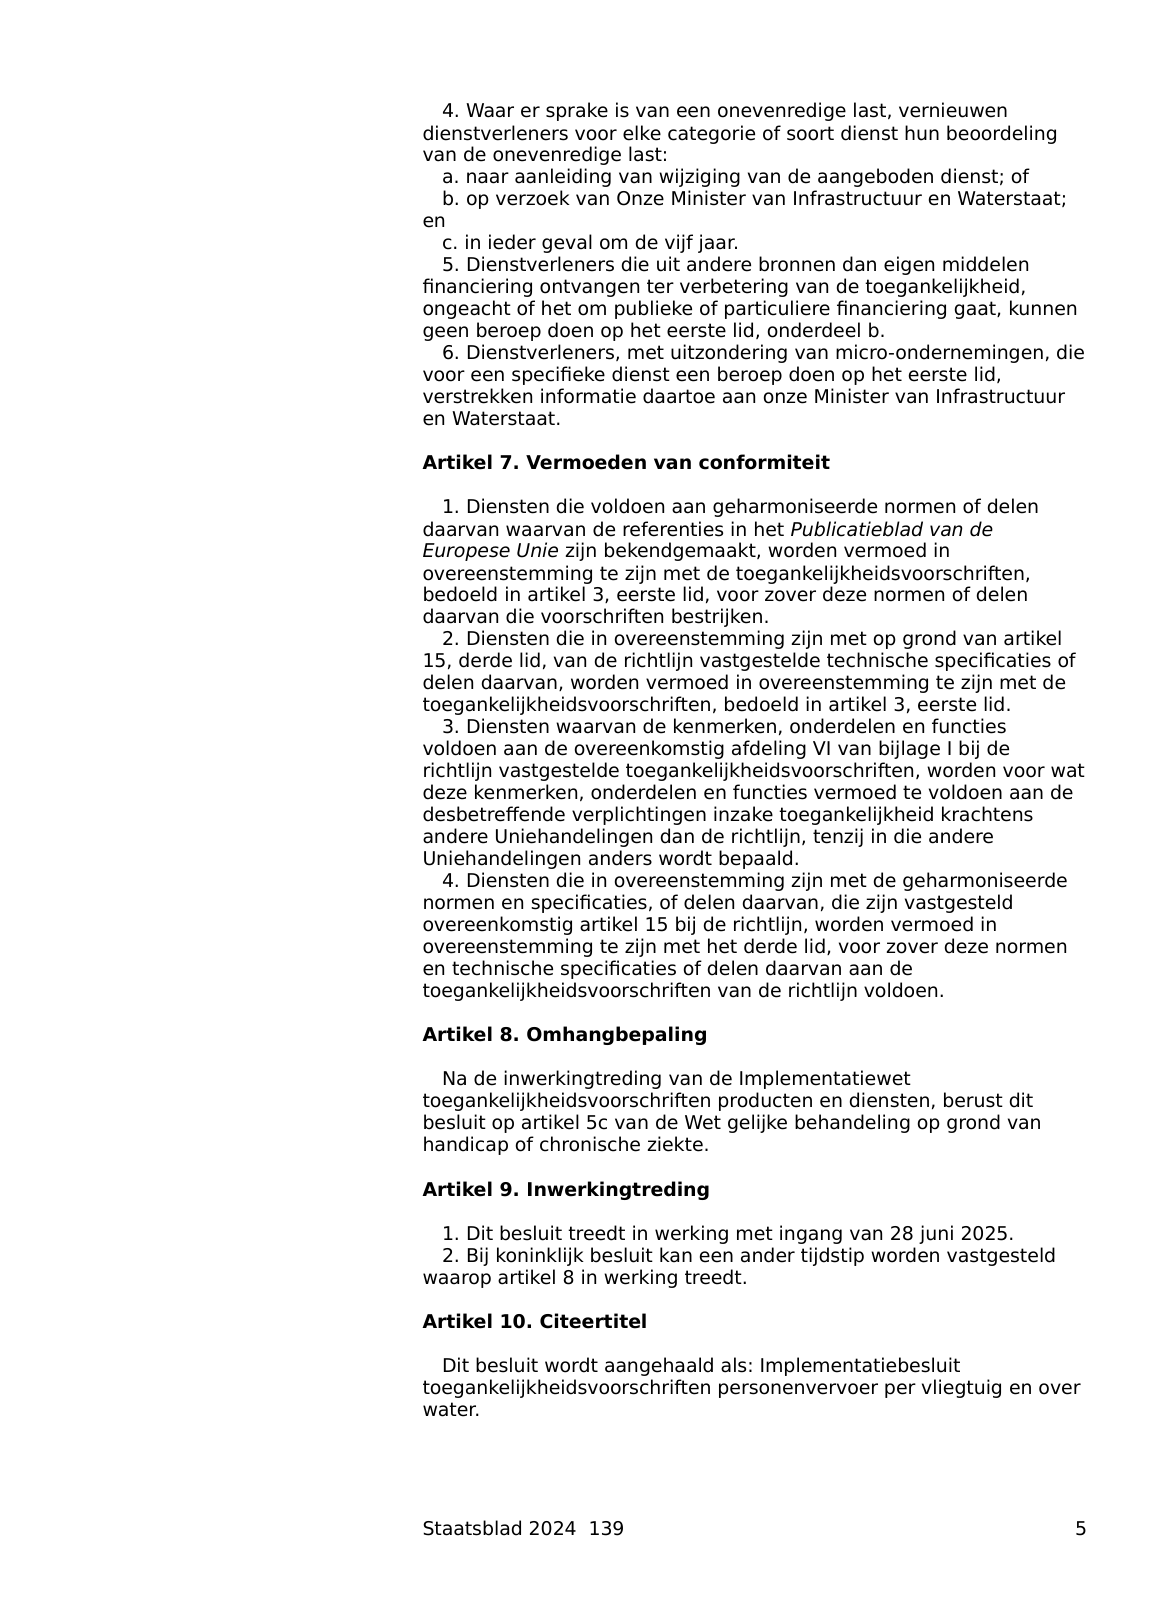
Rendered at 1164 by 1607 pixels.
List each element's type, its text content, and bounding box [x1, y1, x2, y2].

text 5. Dienstverleners die uit andere bronnen dan eigen middelen financiering ontvangen ter verbetering van de toegankelijkheid, ongeacht of het om publieke of particuliere financiering gaat, kunnen geen beroep doen op het eerste lid, onderdeel b. [422, 254, 1087, 342]
subtitle Artikel 8. Omhangbepaling [422, 1024, 1087, 1046]
text 1. Diensten die voldoen aan geharmoniseerde normen of delen daarvan waarvan de referenties in het Publicatieblad van de Europese Unie zijn bekendgemaakt, worden vermoed in overeenstemming te zijn met de toegankelijkheidsvoorschriften, bedoeld in artikel 3, eerste lid, voor zover deze normen of delen daarvan die voorschriften bestrijken. [422, 496, 1087, 628]
text 6. Dienstverleners, met uitzondering van micro-ondernemingen, die voor een specifieke dienst een beroep doen op het eerste lid, verstrekken informatie daartoe aan onze Minister van Infrastructuur en Waterstaat. [422, 342, 1087, 430]
subtitle Artikel 7. Vermoeden van conformiteit [422, 452, 1087, 474]
text 2. Bij koninklijk besluit kan een ander tijdstip worden vastgesteld waarop artikel 8 in werking treedt. [422, 1244, 1087, 1288]
text 2. Diensten die in overeenstemming zijn met op grond van artikel 15, derde lid, van de richtlijn vastgestelde technische specificaties of delen daarvan, worden vermoed in overeenstemming te zijn met de toegankelijkheidsvoorschriften, bedoeld in artikel 3, eerste lid. [422, 628, 1087, 716]
text 4. Diensten die in overeenstemming zijn met de geharmoniseerde normen en specificaties, of delen daarvan, die zijn vastgesteld overeenkomstig artikel 15 bij de richtlijn, worden vermoed in overeenstemming te zijn met het derde lid, voor zover deze normen en technische specificaties of delen daarvan aan de toegankelijkheidsvoorschriften van de richtlijn voldoen. [422, 870, 1087, 1002]
text a. naar aanleiding van wijziging van de aangeboden dienst; of [422, 166, 1087, 188]
text Dit besluit wordt aangehaald als: Implementatiebesluit toegankelijkheidsvoorschriften personenvervoer per vliegtuig en over water. [422, 1355, 1087, 1421]
text 4. Waar er sprake is van een onevenredige last, vernieuwen dienstverleners voor elke categorie of soort dienst hun beoordeling van de onevenredige last: [422, 100, 1087, 166]
text c. in ieder geval om de vijf jaar. [422, 232, 1087, 254]
text Na de inwerkingtreding van de Implementatiewet toegankelijkheidsvoorschriften producten en diensten, berust dit besluit op artikel 5c van de Wet gelijke behandeling op grond van handicap of chronische ziekte. [422, 1068, 1087, 1156]
text 3. Diensten waarvan de kenmerken, onderdelen en functies voldoen aan de overeenkomstig afdeling VI van bijlage I bij de richtlijn vastgestelde toegankelijkheidsvoorschriften, worden voor wat deze kenmerken, onderdelen en functies vermoed te voldoen aan de desbetreffende verplichtingen inzake toegankelijkheid krachtens andere Uniehandelingen dan de richtlijn, tenzij in die andere Uniehandelingen anders wordt bepaald. [422, 716, 1087, 870]
text 1. Dit besluit treedt in werking met ingang van 28 juni 2025. [422, 1223, 1087, 1244]
subtitle Artikel 10. Citeertitel [422, 1311, 1087, 1333]
subtitle Artikel 9. Inwerkingtreding [422, 1178, 1087, 1200]
text b. op verzoek van Onze Minister van Infrastructuur en Waterstaat; en [422, 188, 1087, 232]
